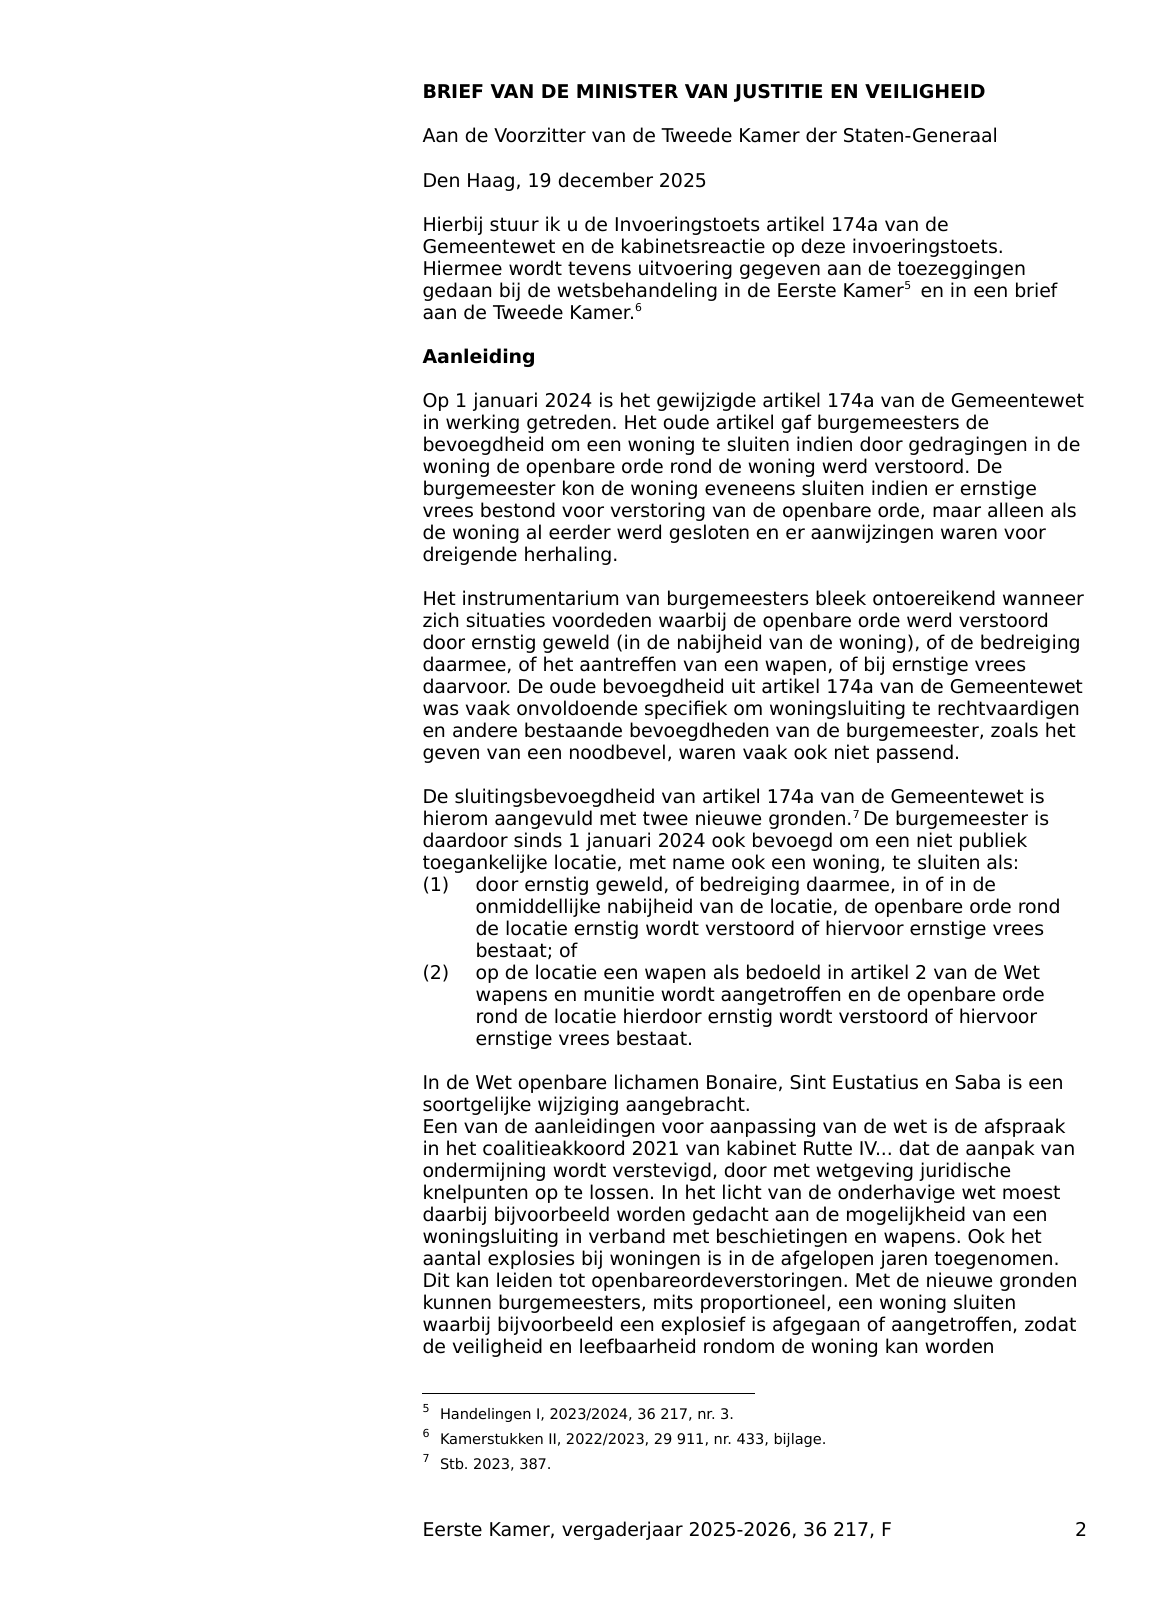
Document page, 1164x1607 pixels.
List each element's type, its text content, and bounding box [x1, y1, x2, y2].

text In de Wet openbare lichamen Bonaire, Sint Eustatius en Saba is een soortgelijke wijziging aangebracht. [422, 1072, 1087, 1116]
text Den Haag, 19 december 2025 [422, 169, 1087, 192]
text Handelingen I, 2023/2024, 36 217, nr. 3. [422, 1402, 1087, 1424]
text Hierbij stuur ik u de Invoeringstoets artikel 174a van de Gemeentewet en de kabinetsreactie op deze invoeringstoets. Hiermee wordt tevens uitvoering gegeven aan de toezeggingen gedaan bij de wetsbehandeling in de Eerste Kamer en in een brief aan de Tweede Kamer. [422, 214, 1087, 324]
text Stb. 2023, 387. [422, 1452, 1087, 1474]
subtitle BRIEF VAN DE MINISTER VAN JUSTITIE EN VEILIGHEID [422, 81, 1087, 103]
text De sluitingsbevoegdheid van artikel 174a van de Gemeentewet is hierom aangevuld met twee nieuwe gronden.De burgemeester is daardoor sinds 1 januari 2024 ook bevoegd om een niet publiek toegankelijke locatie, met name ook een woning, te sluiten als: [422, 786, 1087, 874]
text Op 1 januari 2024 is het gewijzigde artikel 174a van de Gemeentewet in werking getreden. Het oude artikel gaf burgemeesters de bevoegdheid om een woning te sluiten indien door gedragingen in de woning de openbare orde rond de woning werd verstoord. De burgemeester kon de woning eveneens sluiten indien er ernstige vrees bestond voor verstoring van de openbare orde, maar alleen als de woning al eerder werd gesloten en er aanwijzingen waren voor dreigende herhaling. [422, 390, 1087, 566]
subtitle Aanleiding [422, 346, 1087, 368]
text (1) door ernstig geweld, of bedreiging daarmee, in of in de onmiddellijke nabijheid van de locatie, de openbare orde rond de locatie ernstig wordt verstoord of hiervoor ernstige vrees bestaat; of [422, 874, 1087, 962]
text Het instrumentarium van burgemeesters bleek ontoereikend wanneer zich situaties voordeden waarbij de openbare orde werd verstoord door ernstig geweld (in de nabijheid van de woning), of de bedreiging daarmee, of het aantreffen van een wapen, of bij ernstige vrees daarvoor. De oude bevoegdheid uit artikel 174a van de Gemeentewet was vaak onvoldoende specifiek om woningsluiting te rechtvaardigen en andere bestaande bevoegdheden van de burgemeester, zoals het geven van een noodbevel, waren vaak ook niet passend. [422, 588, 1087, 764]
text Kamerstukken II, 2022/2023, 29 911, nr. 433, bijlage. [422, 1427, 1087, 1449]
text Een van de aanleidingen voor aanpassing van de wet is de afspraak in het coalitieakkoord 2021 van kabinet Rutte IV... dat de aanpak van ondermijning wordt verstevigd, door met wetgeving juridische knelpunten op te lossen. In het licht van de onderhavige wet moest daarbij bijvoorbeeld worden gedacht aan de mogelijkheid van een woningsluiting in verband met beschietingen en wapens. Ook het aantal explosies bij woningen is in de afgelopen jaren toegenomen. Dit kan leiden tot openbareordeverstoringen. Met de nieuwe gronden kunnen burgemeesters, mits proportioneel, een woning sluiten waarbij bijvoorbeeld een explosief is afgegaan of aangetroffen, zodat de veiligheid en leefbaarheid rondom de woning kan worden [422, 1116, 1087, 1358]
text (2) op de locatie een wapen als bedoeld in artikel 2 van de Wet wapens en munitie wordt aangetroffen en de openbare orde rond de locatie hierdoor ernstig wordt verstoord of hiervoor ernstige vrees bestaat. [422, 962, 1087, 1050]
text Aan de Voorzitter van de Tweede Kamer der Staten-Generaal [422, 125, 1087, 147]
